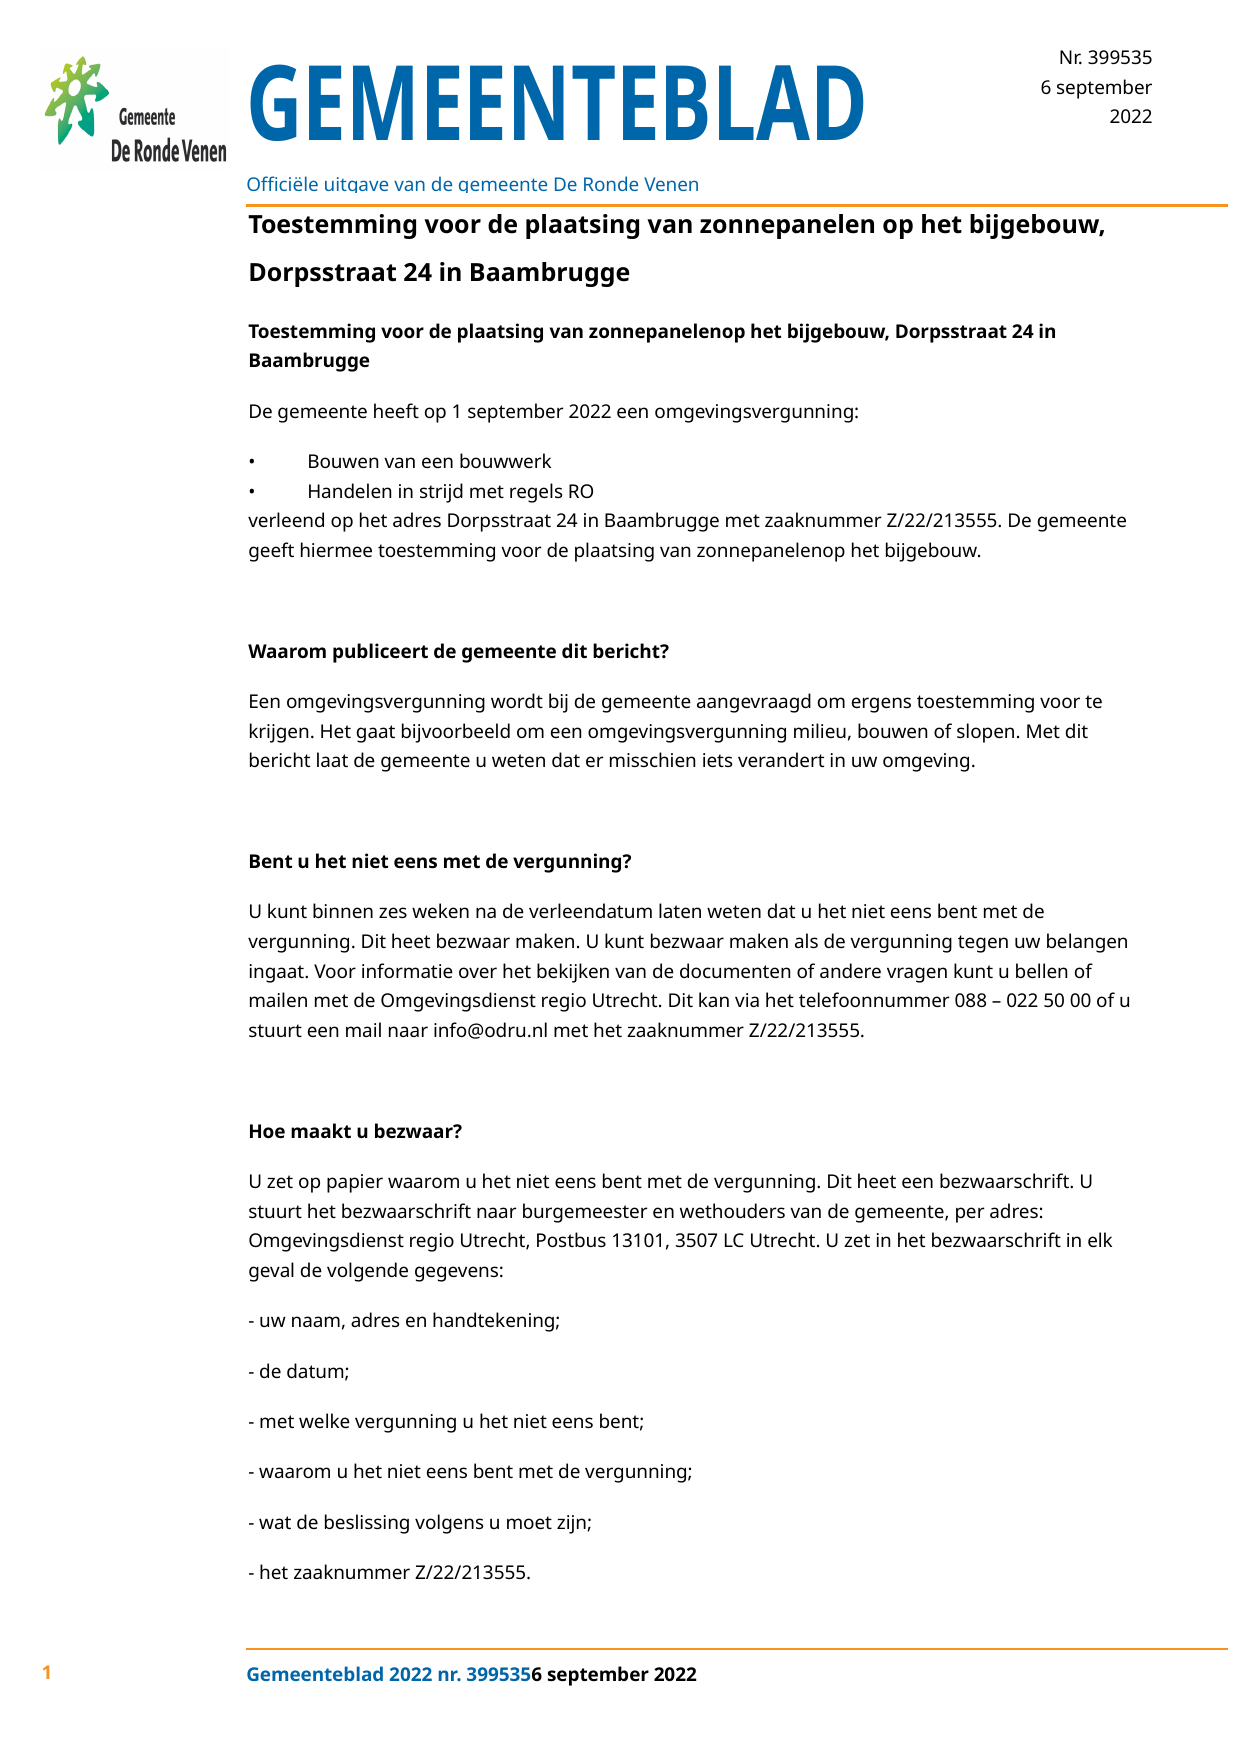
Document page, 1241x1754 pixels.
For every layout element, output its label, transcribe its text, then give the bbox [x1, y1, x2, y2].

text verleend op het adres Dorpsstraat 24 in Baambrugge met zaaknummer Z/22/213555. De gemeente geeft hiermee toestemming voor de plaatsing van zonnepanelenop het bijgebouw. [248, 507, 1152, 563]
list Handelen in strijd met regels RO [248, 478, 1152, 504]
text - uw naam, adres en handtekening; [248, 1307, 1152, 1333]
text Toestemming voor de plaatsing van zonnepanelen op het bijgebouw, Dorpsstraat 24 in Baambrugge [248, 207, 1152, 288]
text - het zaaknummer Z/22/213555. [248, 1559, 1152, 1585]
text Waarom publiceert de gemeente dit bericht? [248, 638, 1152, 664]
text - waarom u het niet eens bent met de vergunning; [248, 1459, 1152, 1484]
text Een omgevingsvergunning wordt bij de gemeente aangevraagd om ergens toestemming voor te krijgen. Het gaat bijvoorbeeld om een omgevingsvergunning milieu, bouwen of slopen. Met dit bericht laat de gemeente u weten dat er misschien iets verandert in uw omgeving. [248, 688, 1152, 773]
text - de datum; [248, 1358, 1152, 1384]
text U kunt binnen zes weken na de verleendatum laten weten dat u het niet eens bent met de vergunning. Dit heet bezwaar maken. U kunt bezwaar maken als de vergunning tegen uw belangen ingaat. Voor informatie over het bekijken van de documenten of andere vragen kunt u bellen of mailen met de Omgevingsdienst regio Utrecht. Dit kan via het telefoonnummer 088 – 022 50 00 of u stuurt een mail naar info@odru.nl met het zaaknummer Z/22/213555. [248, 899, 1152, 1043]
text - wat de beslissing volgens u moet zijn; [248, 1509, 1152, 1535]
text U zet op papier waarom u het niet eens bent met de vergunning. Dit heet een bezwaarschrift. U stuurt het bezwaarschrift naar burgemeester en wethouders van de gemeente, per adres: Omgevingsdienst regio Utrecht, Postbus 13101, 3507 LC Utrecht. U zet in het bezwaarschrift in elk geval de volgende gegevens: [248, 1168, 1152, 1283]
text - met welke vergunning u het niet eens bent; [248, 1408, 1152, 1434]
picture [41, 47, 231, 172]
text Toestemming voor de plaatsing van zonnepanelenop het bijgebouw, Dorpsstraat 24 in Baambrugge [248, 318, 1152, 373]
list Bouwen van een bouwwerk [248, 448, 1152, 474]
text De gemeente heeft op 1 september 2022 een omgevingsvergunning: [248, 398, 1152, 424]
text Bent u het niet eens met de vergunning? [248, 848, 1152, 874]
text Hoe maakt u bezwaar? [248, 1118, 1152, 1144]
